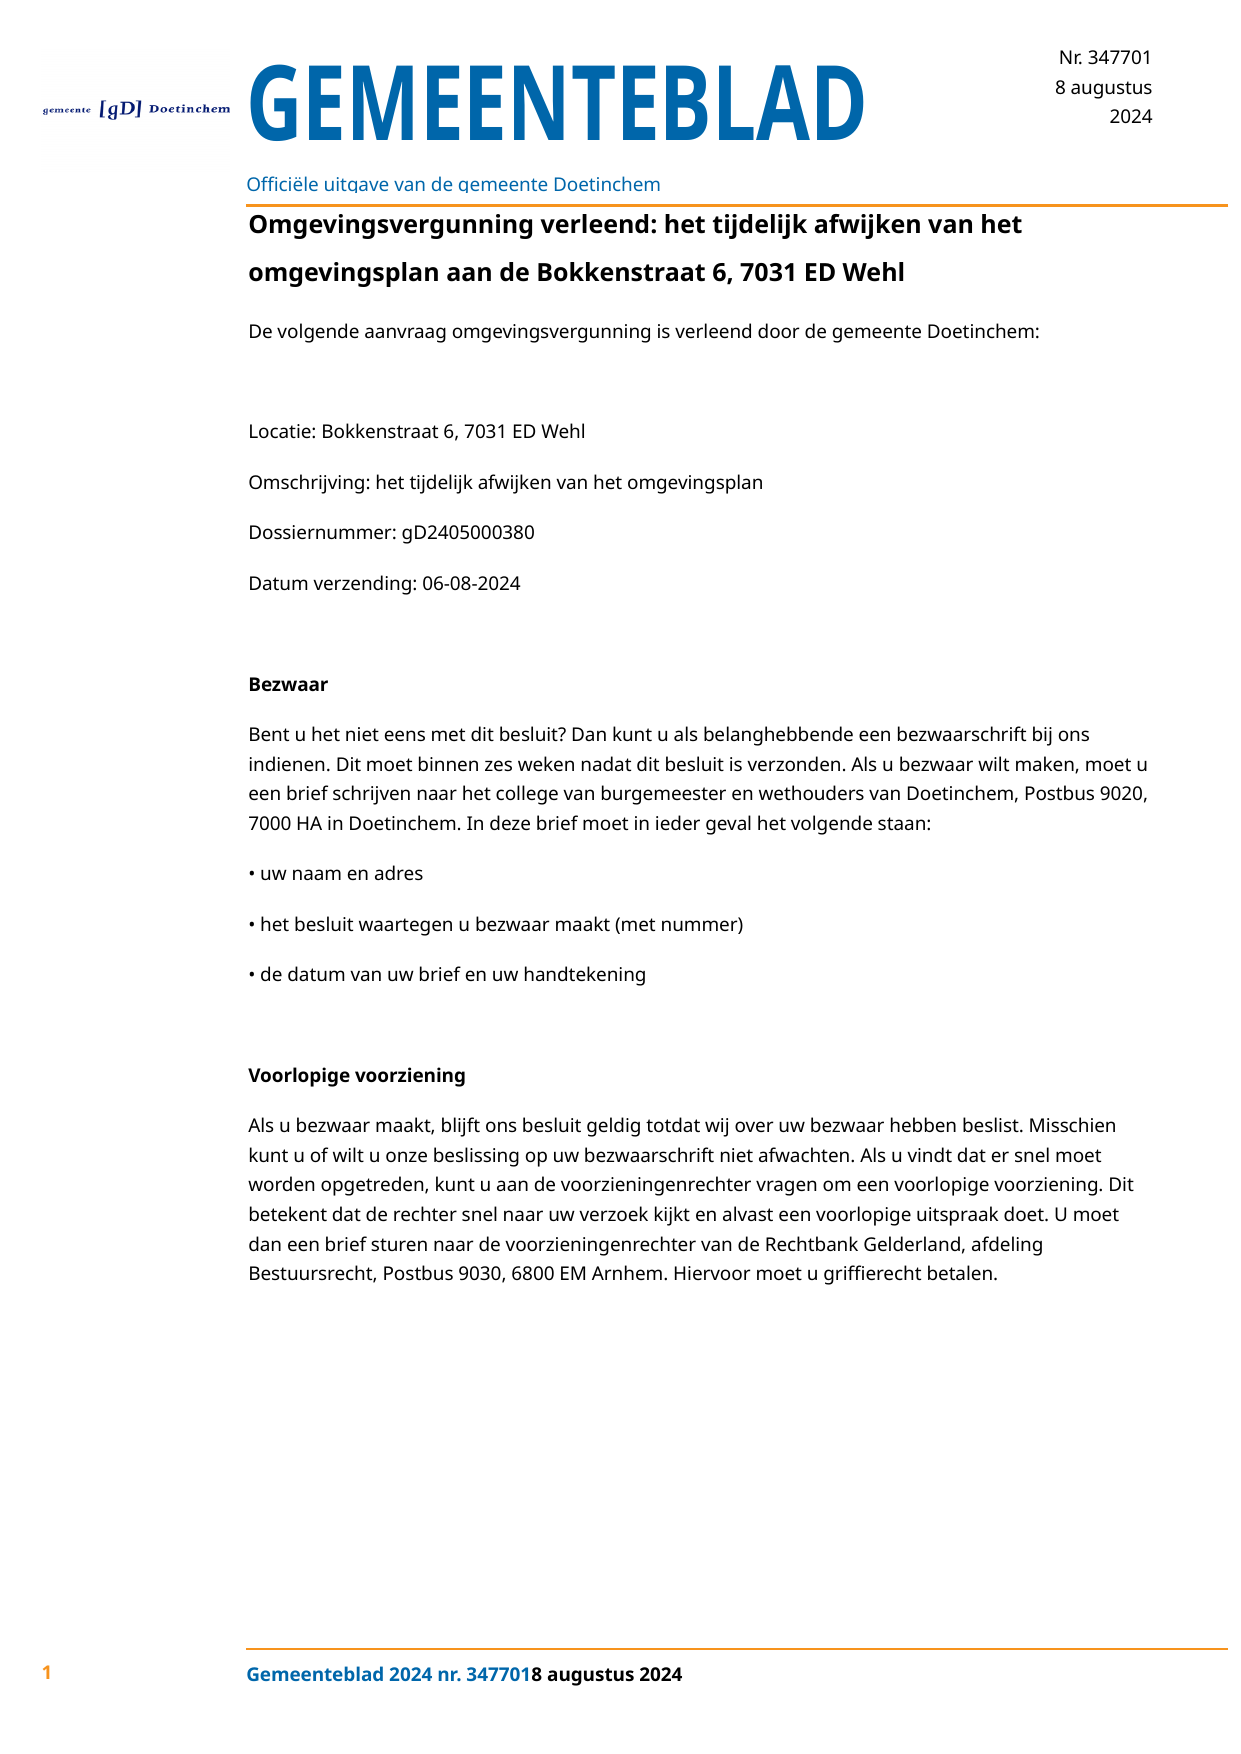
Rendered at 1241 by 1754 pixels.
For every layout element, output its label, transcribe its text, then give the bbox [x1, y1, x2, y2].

text Als u bezwaar maakt, blijft ons besluit geldig totdat wij over uw bezwaar hebben beslist. Misschien kunt u of wilt u onze beslissing op uw bezwaarschrift niet afwachten. Als u vindt dat er snel moet worden opgetreden, kunt u aan de voorzieningenrechter vragen om een voorlopige voorziening. Dit betekent dat de rechter snel naar uw verzoek kijkt en alvast een voorlopige uitspraak doet. U moet dan een brief sturen naar de voorzieningenrechter van de Rechtbank Gelderland, afdeling Bestuursrecht, Postbus 9030, 6800 EM Arnhem. Hiervoor moet u griffierecht betalen. [248, 1112, 1152, 1286]
text De volgende aanvraag omgevingsvergunning is verleend door de gemeente Doetinchem: [248, 318, 1152, 344]
text Bent u het niet eens met dit besluit? Dan kunt u als belanghebbende een bezwaarschrift bij ons indienen. Dit moet binnen zes weken nadat dit besluit is verzonden. Als u bezwaar wilt maken, moet u een brief schrijven naar het college van burgemeester en wethouders van Doetinchem, Postbus 9020, 7000 HA in Doetinchem. In deze brief moet in ieder geval het volgende staan: [248, 721, 1152, 836]
text Omgevingsvergunning verleend: het tijdelijk afwijken van het omgevingsplan aan de Bokkenstraat 6, 7031 ED Wehl [248, 207, 1152, 288]
text Bezwaar [248, 671, 1152, 697]
text Locatie: Bokkenstraat 6, 7031 ED Wehl [248, 419, 1152, 444]
text • de datum van uw brief en uw handtekening [248, 961, 1152, 987]
picture [41, 47, 231, 172]
text Dossiernummer: gD2405000380 [248, 519, 1152, 545]
text • uw naam en adres [248, 860, 1152, 886]
text Voorlopige voorziening [248, 1062, 1152, 1088]
text • het besluit waartegen u bezwaar maakt (met nummer) [248, 911, 1152, 937]
text Omschrijving: het tijdelijk afwijken van het omgevingsplan [248, 469, 1152, 495]
text Datum verzending: 06-08-2024 [248, 570, 1152, 596]
